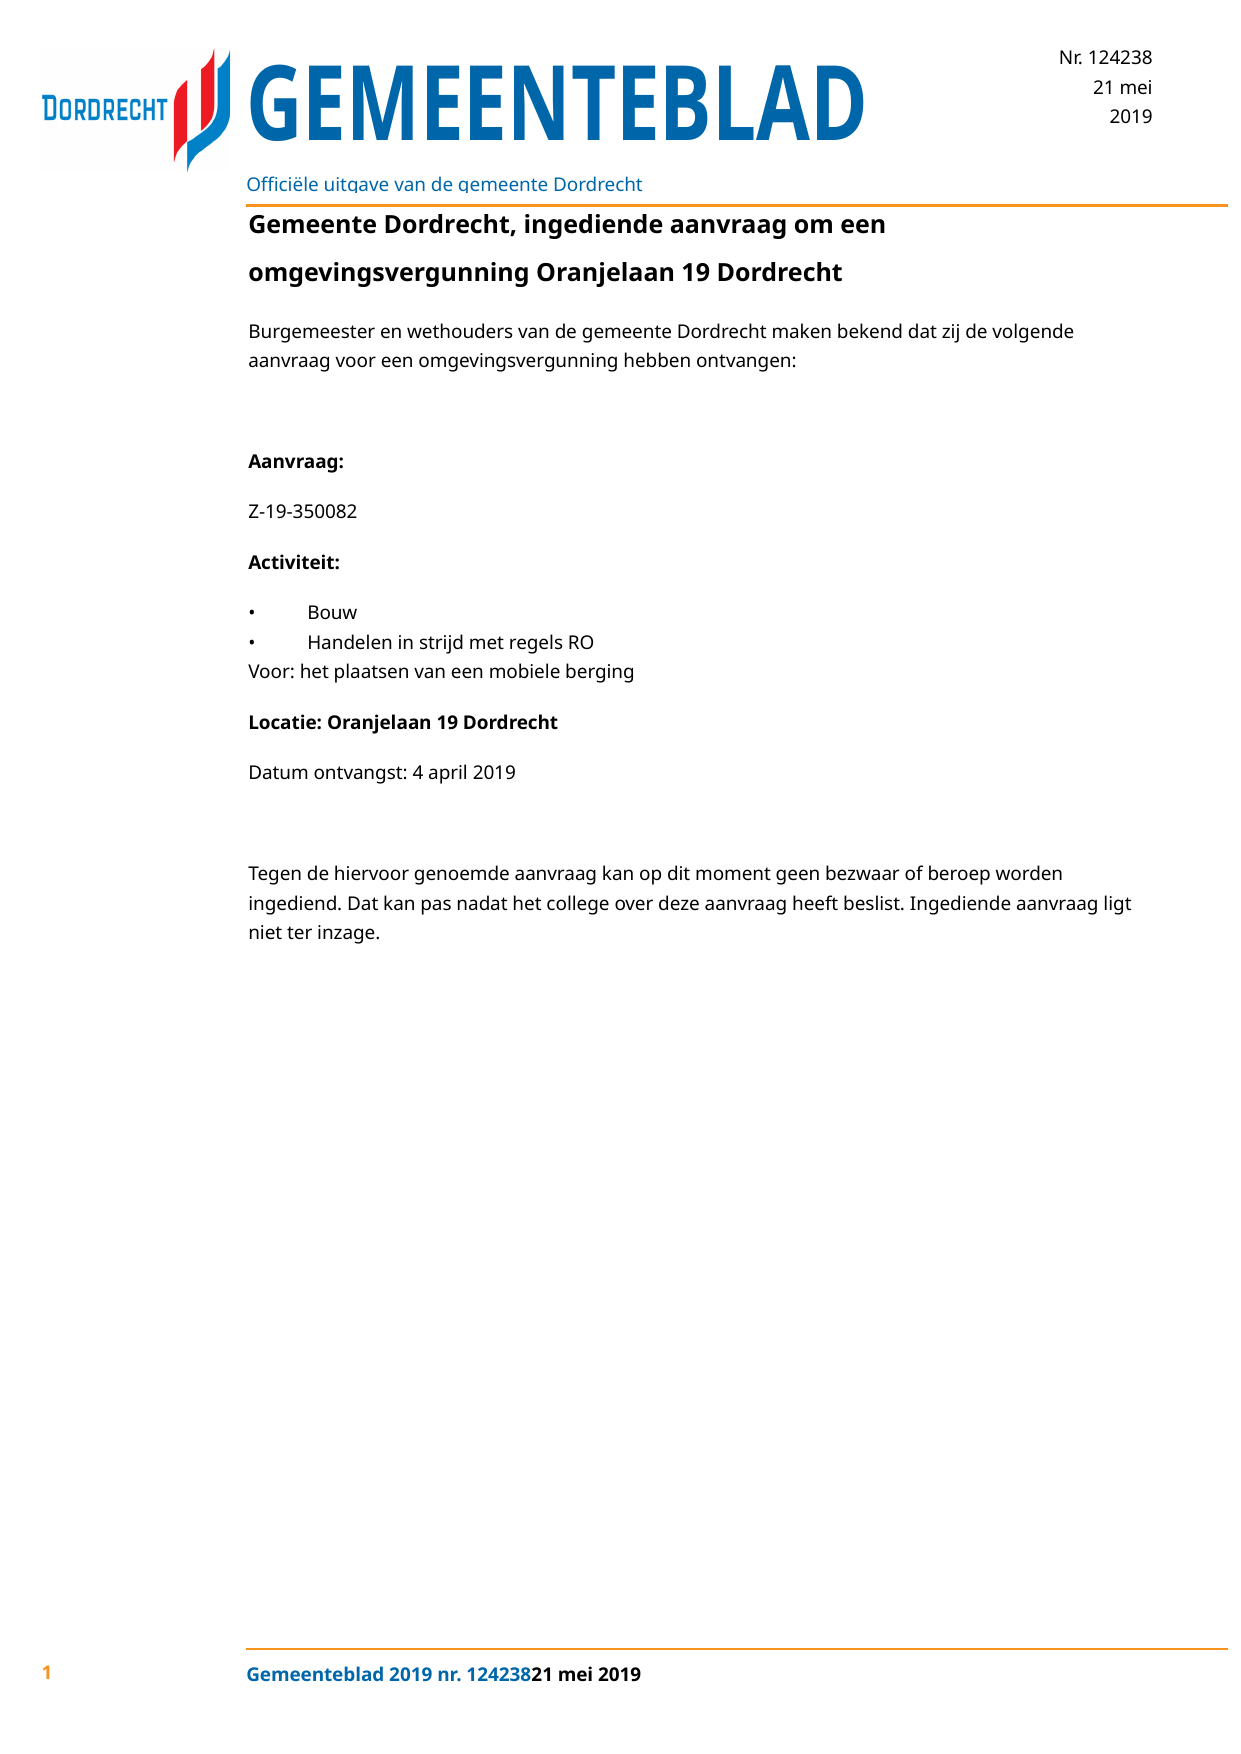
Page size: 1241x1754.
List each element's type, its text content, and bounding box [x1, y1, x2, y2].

text Activiteit: [248, 549, 1152, 575]
list Bouw [248, 599, 1152, 625]
text Z-19-350082 [248, 499, 1152, 524]
text Voor: het plaatsen van een mobiele berging [248, 659, 1152, 684]
text Locatie: Oranjelaan 19 Dordrecht [248, 709, 1152, 735]
list Handelen in strijd met regels RO [248, 629, 1152, 655]
text Gemeente Dordrecht, ingediende aanvraag om een omgevingsvergunning Oranjelaan 19 Dordrecht [248, 207, 1152, 288]
text Datum ontvangst: 4 april 2019 [248, 759, 1152, 785]
text Burgemeester en wethouders van de gemeente Dordrecht maken bekend dat zij de volgende aanvraag voor een omgevingsvergunning hebben ontvangen: [248, 318, 1152, 373]
picture [41, 47, 231, 172]
text Aanvraag: [248, 448, 1152, 474]
text Tegen de hiervoor genoemde aanvraag kan op dit moment geen bezwaar of beroep worden ingediend. Dat kan pas nadat het college over deze aanvraag heeft beslist. Ingediende aanvraag ligt niet ter inzage. [248, 860, 1152, 945]
